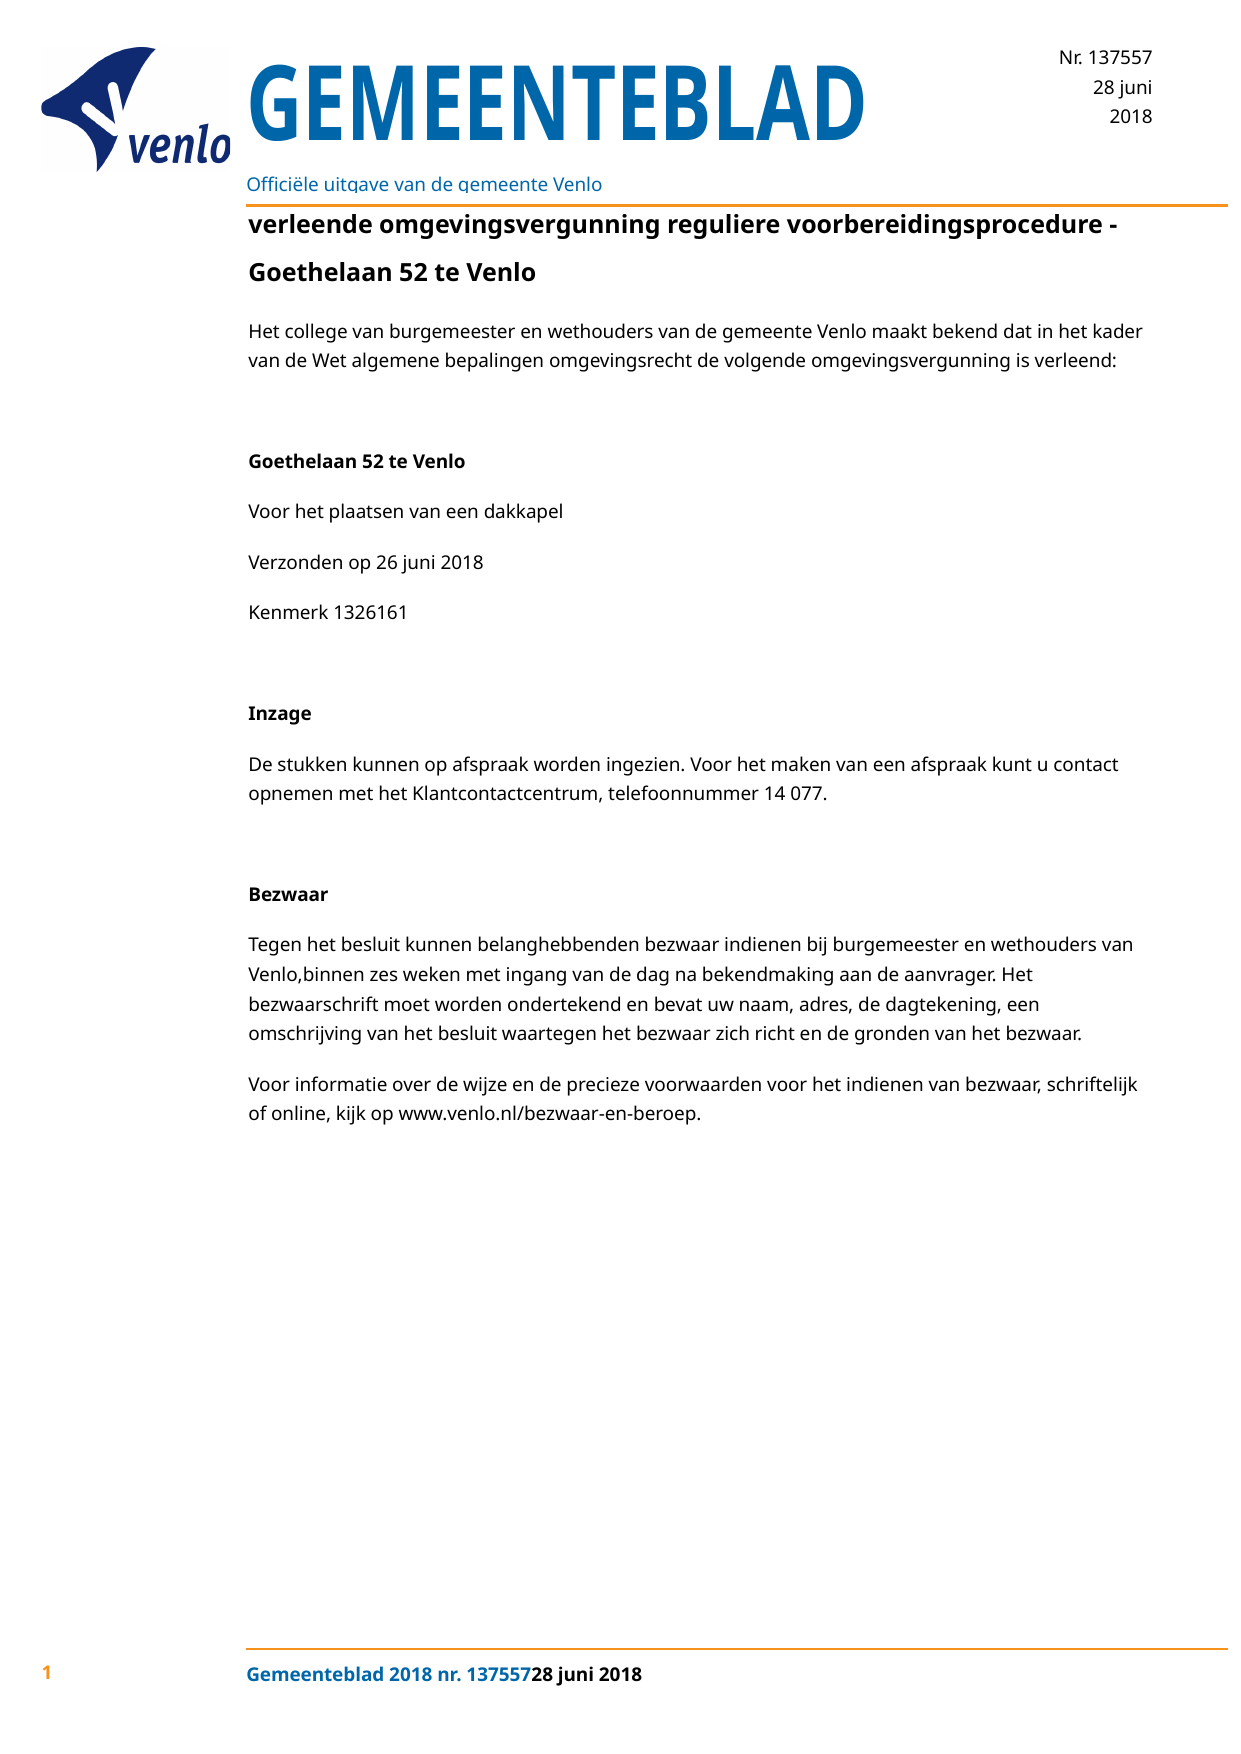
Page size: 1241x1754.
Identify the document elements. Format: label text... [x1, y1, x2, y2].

text Bezwaar [248, 881, 1152, 907]
text Het college van burgemeester en wethouders van de gemeente Venlo maakt bekend dat in het kader van de Wet algemene bepalingen omgevingsrecht de volgende omgevingsvergunning is verleend: [248, 318, 1152, 373]
text Kenmerk 1326161 [248, 599, 1152, 625]
text Voor informatie over de wijze en de precieze voorwaarden voor het indienen van bezwaar, schriftelijk of online, kijk op www.venlo.nl/bezwaar-en-beroep. [248, 1071, 1152, 1126]
text verleende omgevingsvergunning reguliere voorbereidingsprocedure - Goethelaan 52 te Venlo [248, 207, 1152, 288]
text Goethelaan 52 te Venlo [248, 448, 1152, 474]
text Inzage [248, 700, 1152, 726]
text Voor het plaatsen van een dakkapel [248, 499, 1152, 524]
text Verzonden op 26 juni 2018 [248, 549, 1152, 575]
text Tegen het besluit kunnen belanghebbenden bezwaar indienen bij burgemeester en wethouders van Venlo,binnen zes weken met ingang van de dag na bekendmaking aan de aanvrager. Het bezwaarschrift moet worden ondertekend en bevat uw naam, adres, de dagtekening, een omschrijving van het besluit waartegen het bezwaar zich richt en de gronden van het bezwaar. [248, 932, 1152, 1046]
text De stukken kunnen op afspraak worden ingezien. Voor het maken van een afspraak kunt u contact opnemen met het Klantcontactcentrum, telefoonnummer 14 077. [248, 751, 1152, 806]
picture [41, 47, 231, 172]
